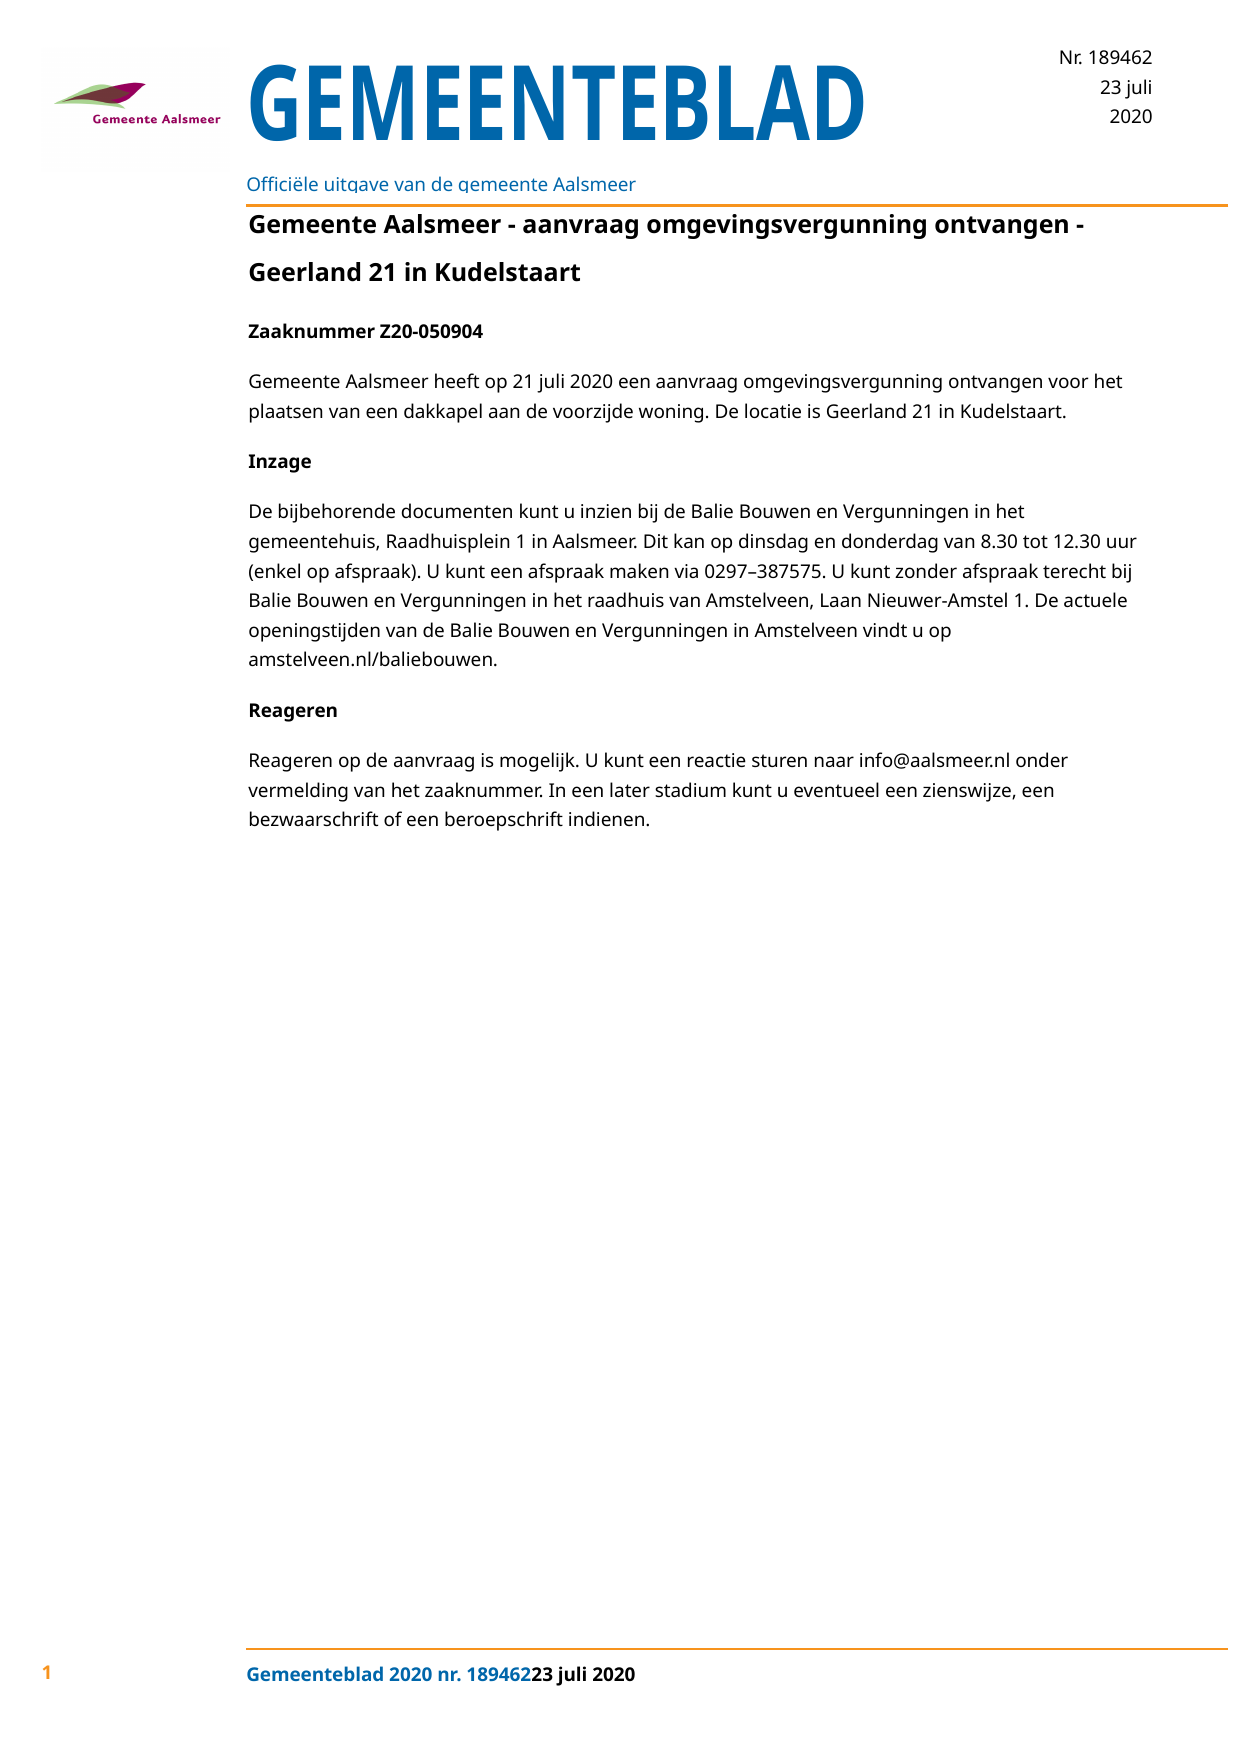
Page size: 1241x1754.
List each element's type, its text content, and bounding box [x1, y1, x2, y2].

text Zaaknummer Z20-050904 [248, 318, 1152, 344]
text De bijbehorende documenten kunt u inzien bij de Balie Bouwen en Vergunningen in het gemeentehuis, Raadhuisplein 1 in Aalsmeer. Dit kan op dinsdag en donderdag van 8.30 tot 12.30 uur (enkel op afspraak). U kunt een afspraak maken via 0297–387575. U kunt zonder afspraak terecht bij Balie Bouwen en Vergunningen in het raadhuis van Amstelveen, Laan Nieuwer-Amstel 1. De actuele openingstijden van de Balie Bouwen en Vergunningen in Amstelveen vindt u op amstelveen.nl/baliebouwen. [248, 499, 1152, 672]
text Reageren op de aanvraag is mogelijk. U kunt een reactie sturen naar info@aalsmeer.nl onder vermelding van het zaaknummer. In een later stadium kunt u eventueel een zienswijze, een bezwaarschrift of een beroepschrift indienen. [248, 747, 1152, 832]
text Gemeente Aalsmeer heeft op 21 juli 2020 een aanvraag omgevingsvergunning ontvangen voor het plaatsen van een dakkapel aan de voorzijde woning. De locatie is Geerland 21 in Kudelstaart. [248, 368, 1152, 424]
text Gemeente Aalsmeer - aanvraag omgevingsvergunning ontvangen - Geerland 21 in Kudelstaart [248, 207, 1152, 288]
picture [41, 47, 231, 172]
text Reageren [248, 697, 1152, 723]
text Inzage [248, 448, 1152, 474]
